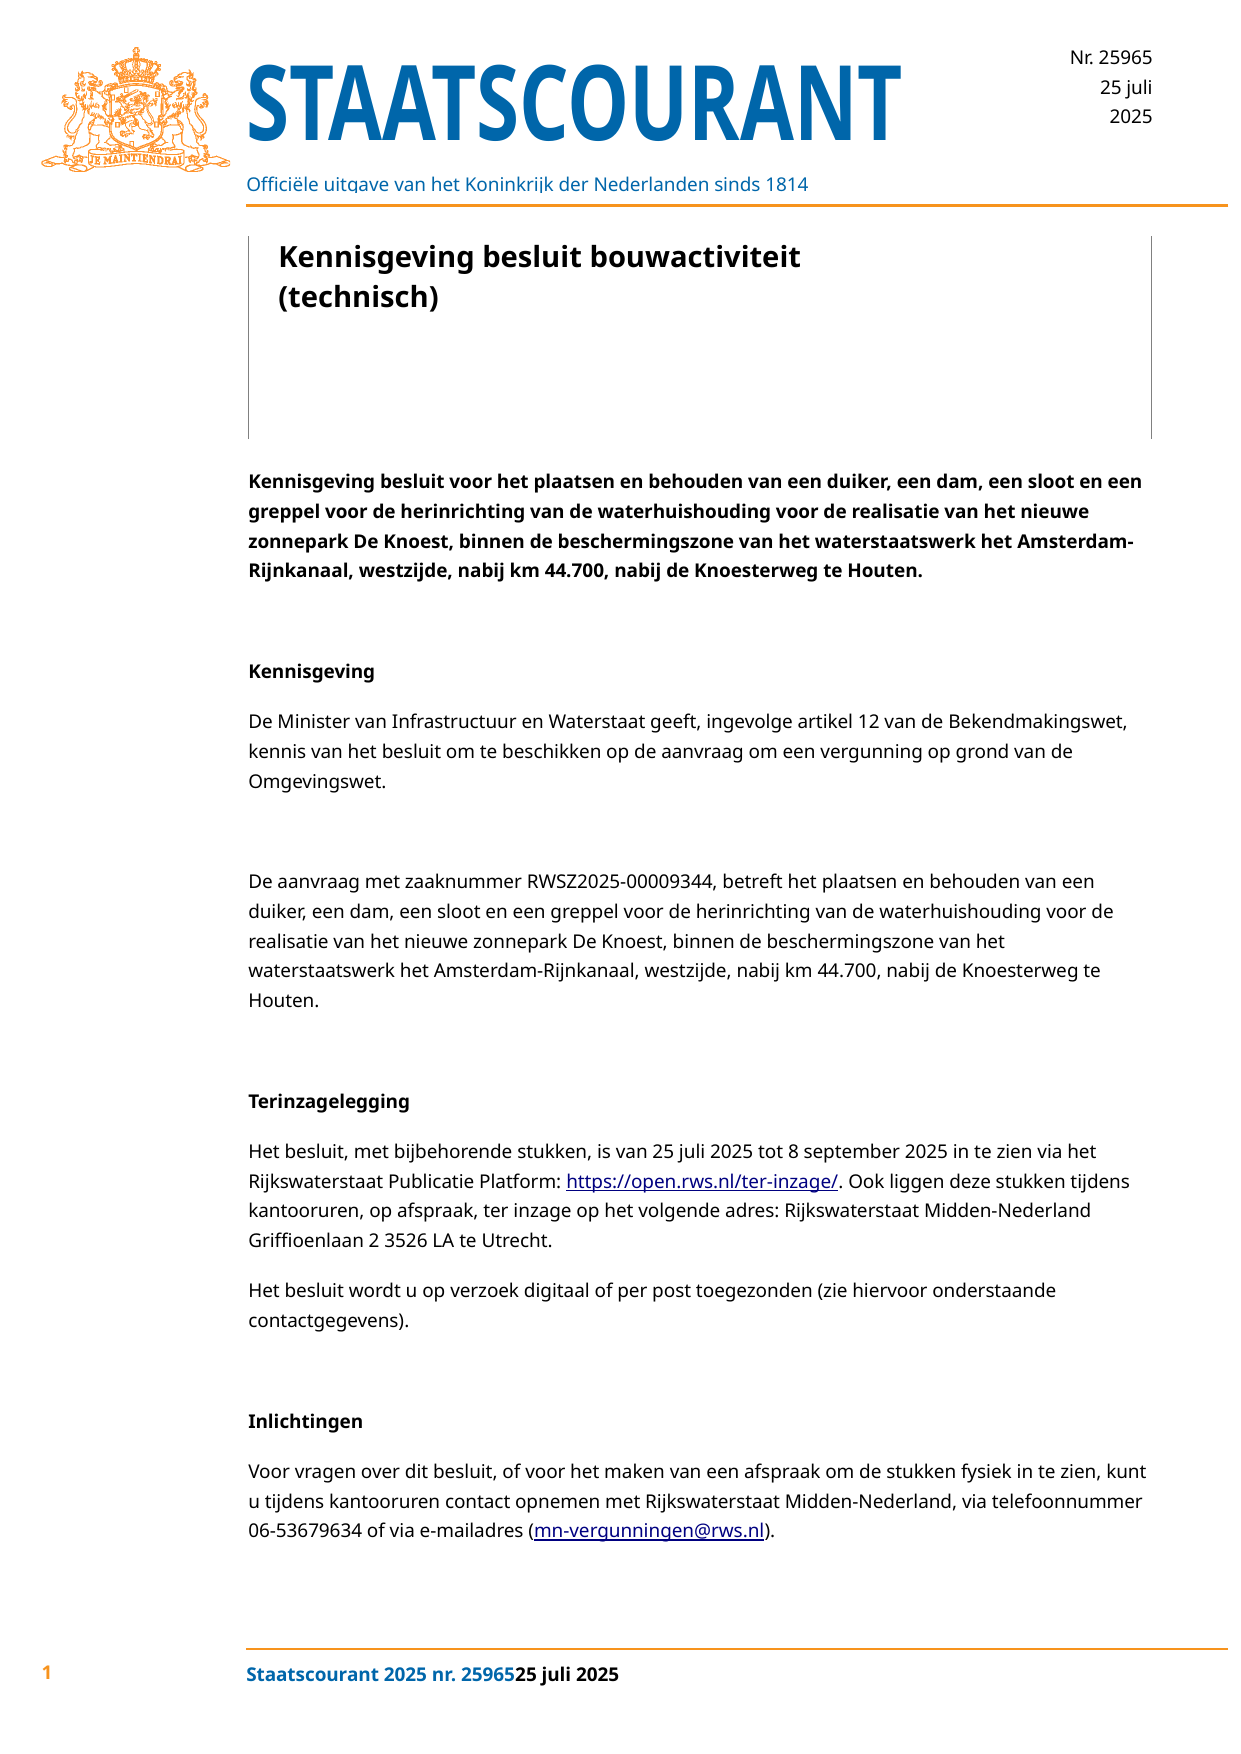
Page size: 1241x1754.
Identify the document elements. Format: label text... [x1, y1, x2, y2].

text Voor vragen over dit besluit, of voor het maken van een afspraak om de stukken fysiek in te zien, kunt u tijdens kantooruren contact opnemen met Rijkswaterstaat Midden-Nederland, via telefoonnummer 06-53679634 of via e-mailadres (mn-vergunningen@rws.nl). [248, 1458, 1152, 1543]
table_header [1090, 236, 1151, 413]
text Kennisgeving [248, 658, 1152, 684]
table_header [850, 414, 1151, 439]
text Inlichtingen [248, 1408, 1152, 1433]
table_header Kennisgeving besluit bouwactiviteit (technisch) [249, 236, 850, 439]
text Terinzagelegging [248, 1088, 1152, 1113]
picture [912, 236, 1090, 414]
text De aanvraag met zaaknummer RWSZ2025-00009344, betreft het plaatsen en behouden van een duiker, een dam, een sloot en een greppel voor de herinrichting van de waterhuishouding voor de realisatie van het nieuwe zonnepark De Knoest, binnen de beschermingszone van het waterstaatswerk het Amsterdam-Rijnkanaal, westzijde, nabij km 44.700, nabij de Knoesterweg te Houten. [248, 869, 1152, 1013]
table_header [850, 236, 912, 413]
text Het besluit, met bijbehorende stukken, is van 25 juli 2025 tot 8 september 2025 in te zien via het Rijkswaterstaat Publicatie Platform: https://open.rws.nl/ter-inzage/. Ook liggen deze stukken tijdens kantooruren, op afspraak, ter inzage op het volgende adres: Rijkswaterstaat Midden-Nederland Griffioenlaan 2 3526 LA te Utrecht. [248, 1138, 1152, 1253]
text Kennisgeving besluit voor het plaatsen en behouden van een duiker, een dam, een sloot en een greppel voor de herinrichting van de waterhuishouding voor de realisatie van het nieuwe zonnepark De Knoest, binnen de beschermingszone van het waterstaatswerk het Amsterdam-Rijnkanaal, westzijde, nabij km 44.700, nabij de Knoesterweg te Houten. [248, 469, 1152, 583]
picture [41, 47, 231, 172]
text Het besluit wordt u op verzoek digitaal of per post toegezonden (zie hiervoor onderstaande contactgegevens). [248, 1277, 1152, 1333]
text De Minister van Infrastructuur en Waterstaat geeft, ingevolge artikel 12 van de Bekendmakingswet, kennis van het besluit om te beschikken op de aanvraag om een vergunning op grond van de Omgevingswet. [248, 709, 1152, 793]
